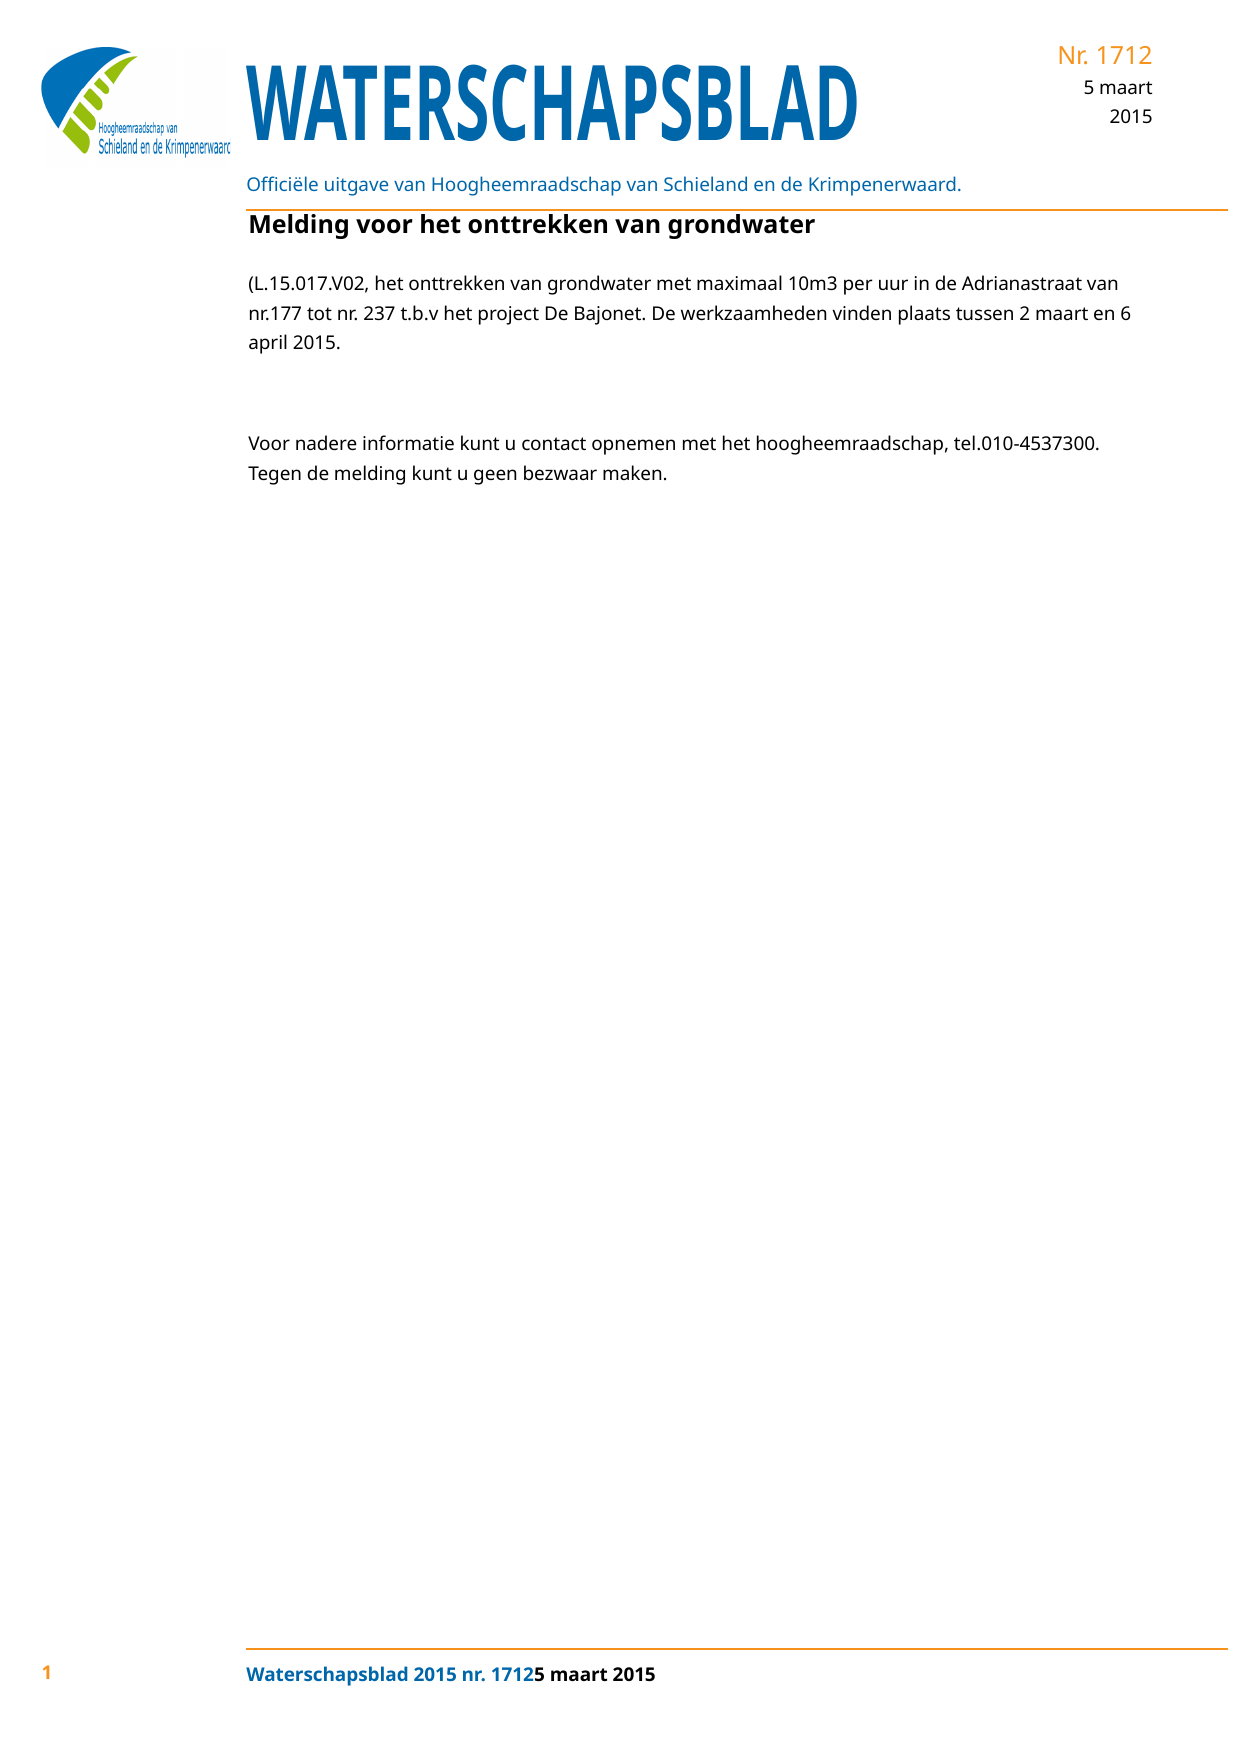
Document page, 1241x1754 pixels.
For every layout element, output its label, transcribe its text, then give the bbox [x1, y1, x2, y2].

text Melding voor het onttrekken van grondwater [248, 211, 1152, 241]
picture [41, 47, 231, 172]
text Voor nadere informatie kunt u contact opnemen met het hoogheemraadschap, tel.010-4537300. Tegen de melding kunt u geen bezwaar maken. [248, 430, 1152, 486]
text (L.15.017.V02, het onttrekken van grondwater met maximaal 10m3 per uur in de Adrianastraat van nr.177 tot nr. 237 t.b.v het project De Bajonet. De werkzaamheden vinden plaats tussen 2 maart en 6 april 2015. [248, 270, 1152, 355]
